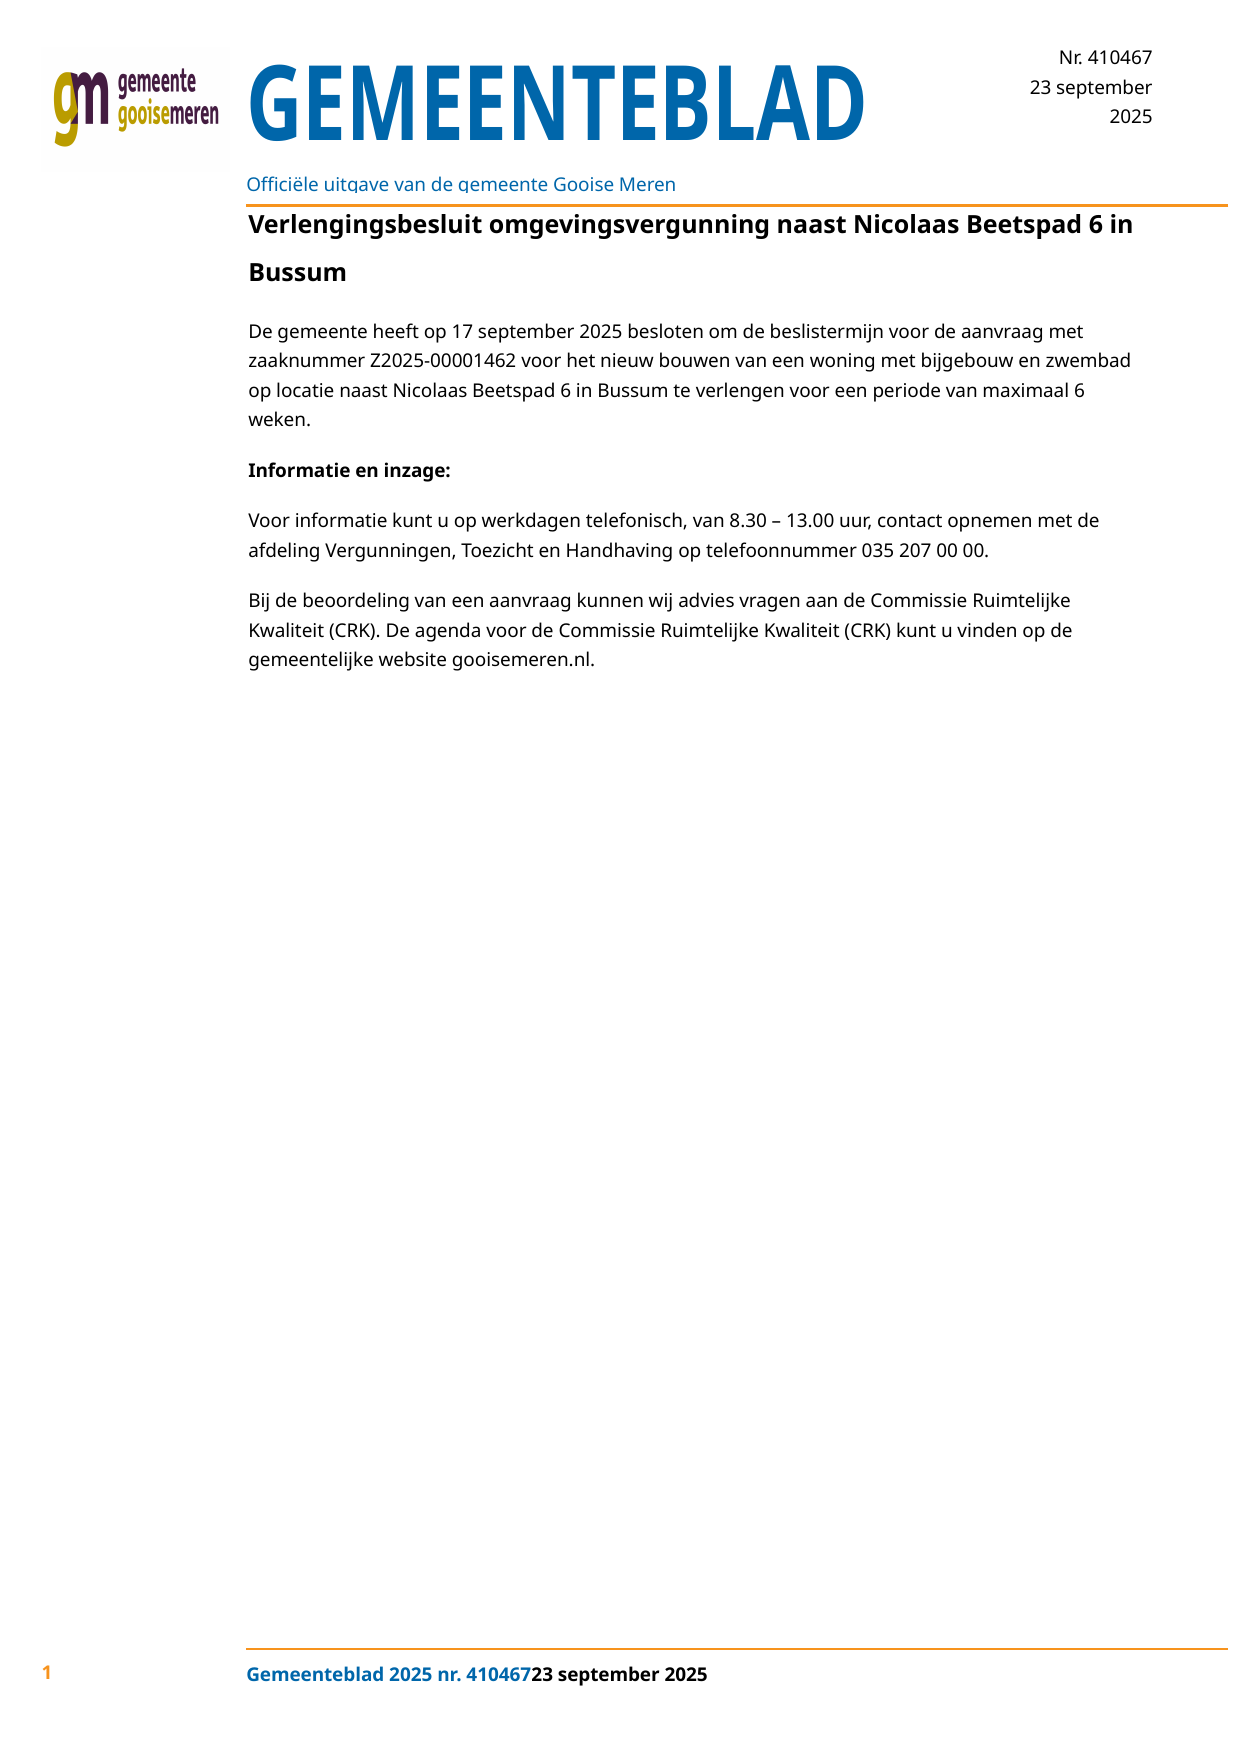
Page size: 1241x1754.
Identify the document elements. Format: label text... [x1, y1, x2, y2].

text De gemeente heeft op 17 september 2025 besloten om de beslistermijn voor de aanvraag met zaaknummer Z2025-00001462 voor het nieuw bouwen van een woning met bijgebouw en zwembad op locatie naast Nicolaas Beetspad 6 in Bussum te verlengen voor een periode van maximaal 6 weken. [248, 318, 1152, 432]
text Verlengingsbesluit omgevingsvergunning naast Nicolaas Beetspad 6 in Bussum [248, 207, 1152, 288]
text Informatie en inzage: [248, 457, 1152, 483]
picture [41, 47, 231, 172]
text Voor informatie kunt u op werkdagen telefonisch, van 8.30 – 13.00 uur, contact opnemen met de afdeling Vergunningen, Toezicht en Handhaving op telefoonnummer 035 207 00 00. [248, 507, 1152, 563]
text Bij de beoordeling van een aanvraag kunnen wij advies vragen aan de Commissie Ruimtelijke Kwaliteit (CRK). De agenda voor de Commissie Ruimtelijke Kwaliteit (CRK) kunt u vinden op de gemeentelijke website gooisemeren.nl. [248, 587, 1152, 672]
